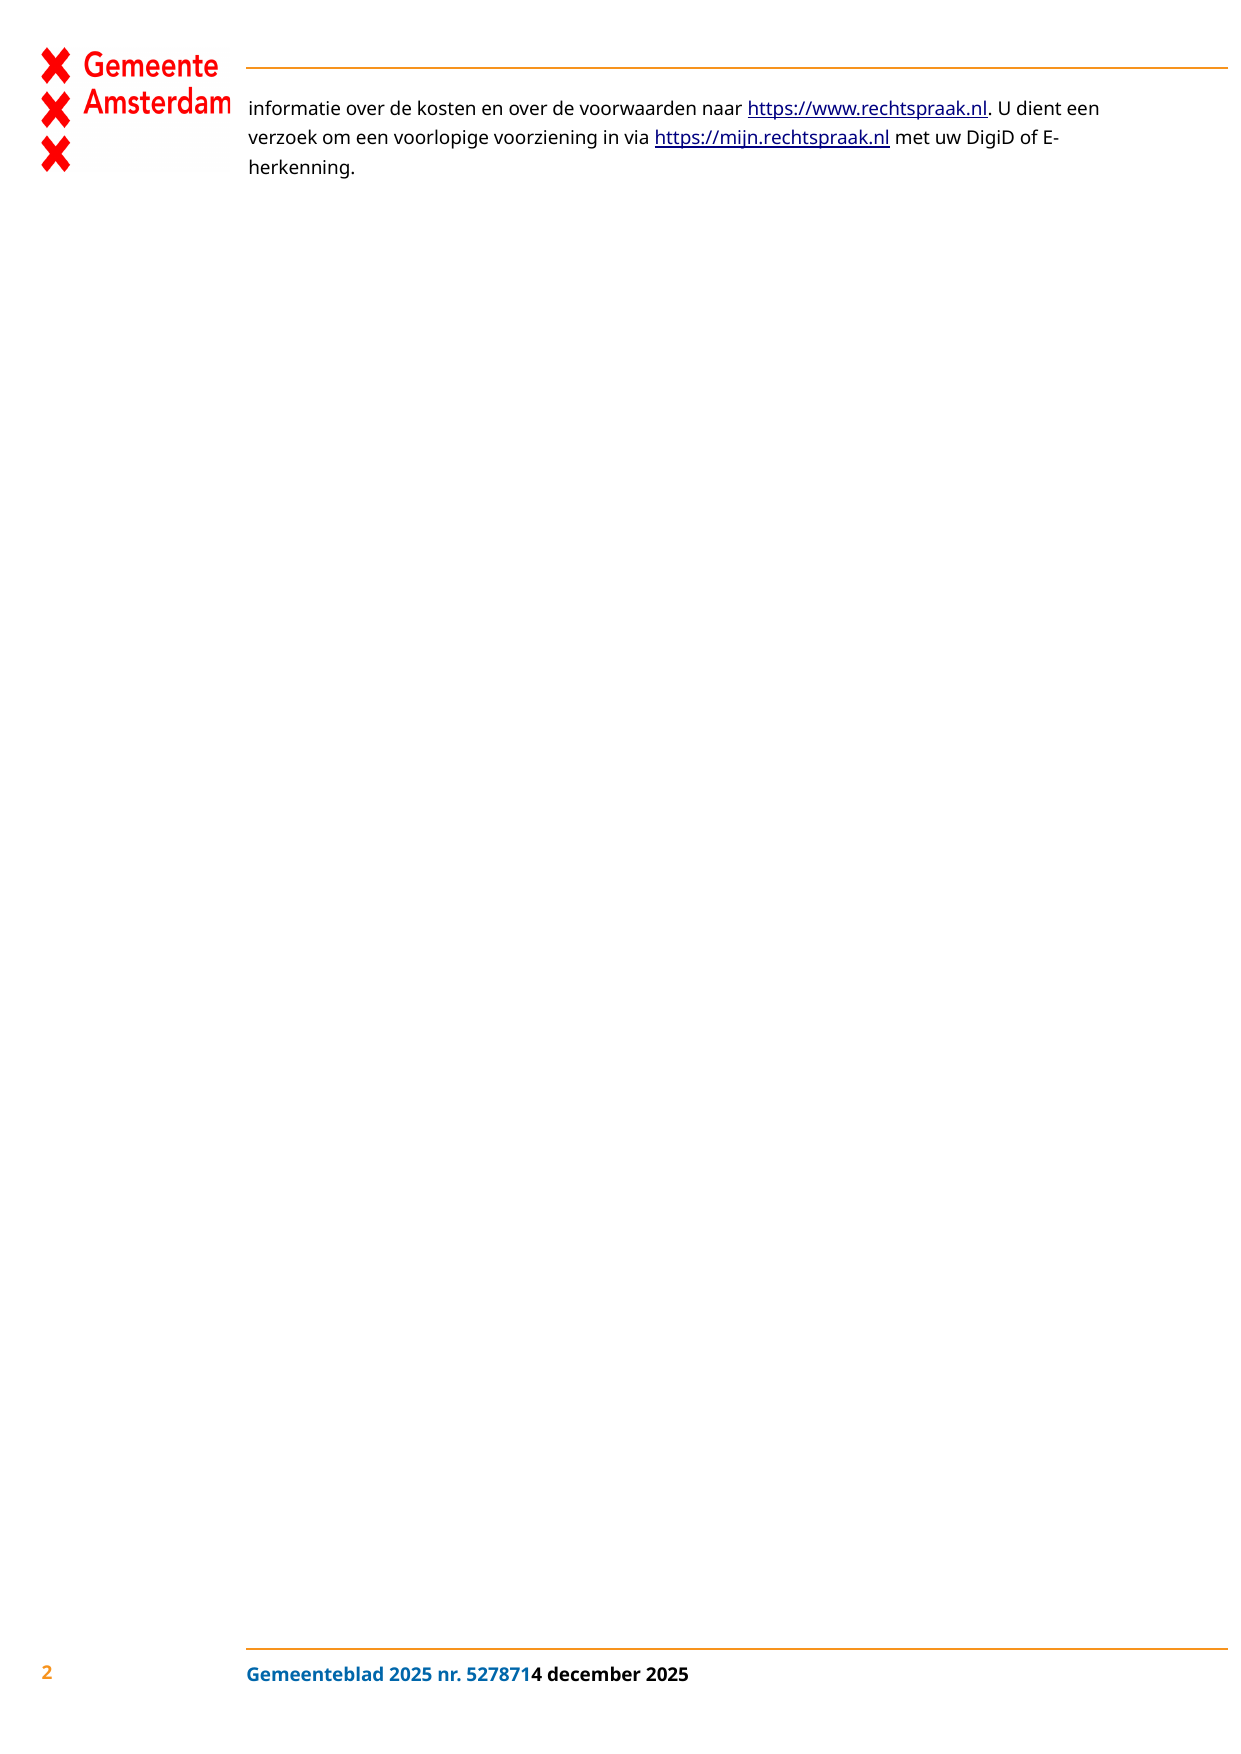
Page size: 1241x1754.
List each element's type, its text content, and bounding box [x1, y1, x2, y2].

picture [41, 47, 231, 172]
text informatie over de kosten en over de voorwaarden naar https://www.rechtspraak.nl. U dient een verzoek om een voorlopige voorziening in via https://mijn.rechtspraak.nl met uw DigiD of E-herkenning. [248, 95, 1152, 180]
